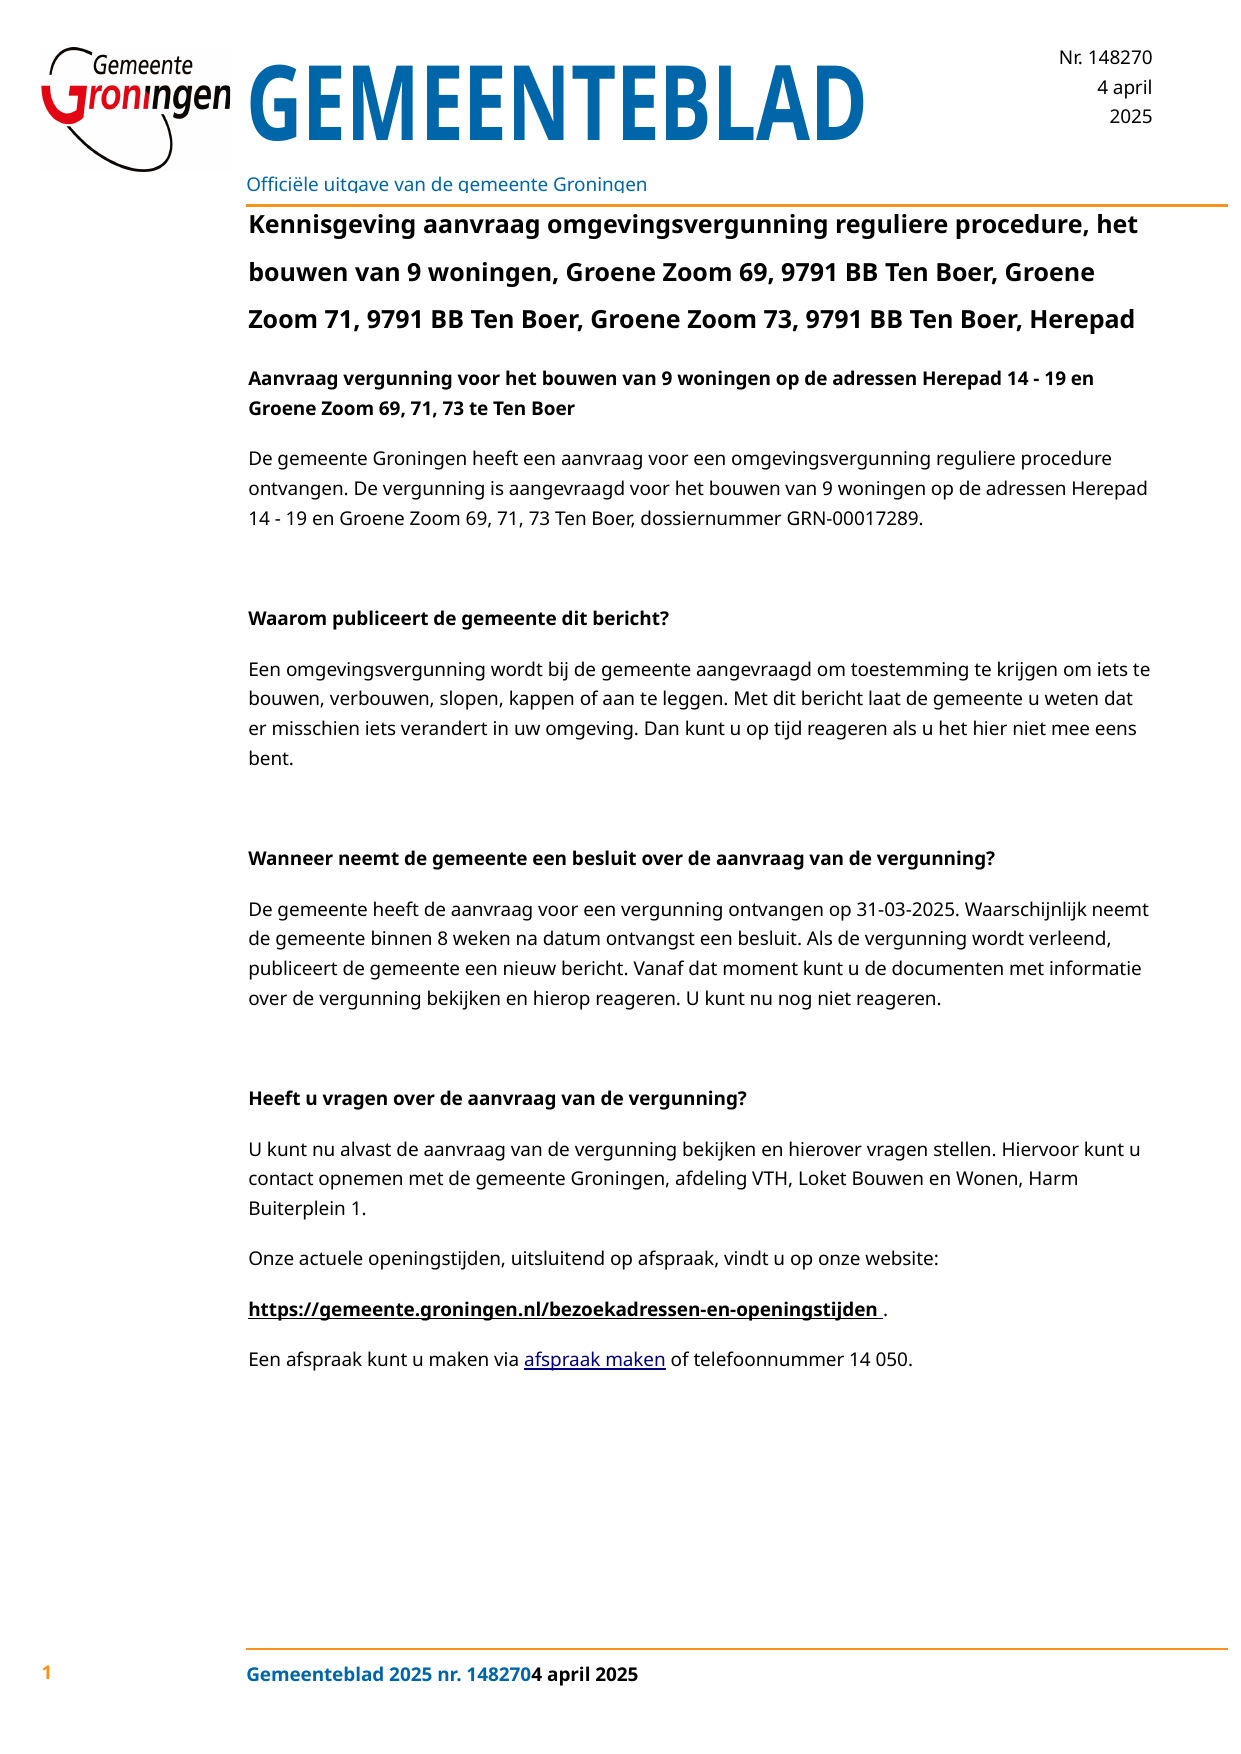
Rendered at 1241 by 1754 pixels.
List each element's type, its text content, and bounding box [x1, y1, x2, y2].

text De gemeente Groningen heeft een aanvraag voor een omgevingsvergunning reguliere procedure ontvangen. De vergunning is aangevraagd voor het bouwen van 9 woningen op de adressen Herepad 14 - 19 en Groene Zoom 69, 71, 73 Ten Boer, dossiernummer GRN-00017289. [248, 446, 1152, 530]
text Kennisgeving aanvraag omgevingsvergunning reguliere procedure, het bouwen van 9 woningen, Groene Zoom 69, 9791 BB Ten Boer, Groene Zoom 71, 9791 BB Ten Boer, Groene Zoom 73, 9791 BB Ten Boer, Herepad [248, 207, 1152, 336]
text Wanneer neemt de gemeente een besluit over de aanvraag van de vergunning? [248, 846, 1152, 871]
text Een omgevingsvergunning wordt bij de gemeente aangevraagd om toestemming te krijgen om iets te bouwen, verbouwen, slopen, kappen of aan te leggen. Met dit bericht laat de gemeente u weten dat er misschien iets verandert in uw omgeving. Dan kunt u op tijd reageren als u het hier niet mee eens bent. [248, 656, 1152, 770]
text De gemeente heeft de aanvraag voor een vergunning ontvangen op 31-03-2025. Waarschijnlijk neemt de gemeente binnen 8 weken na datum ontvangst een besluit. Als de vergunning wordt verleend, publiceert de gemeente een nieuw bericht. Vanaf dat moment kunt u de documenten met informatie over de vergunning bekijken en hierop reageren. U kunt nu nog niet reageren. [248, 896, 1152, 1010]
text Een afspraak kunt u maken via afspraak maken of telefoonnummer 14 050. [248, 1346, 1152, 1372]
text https://gemeente.groningen.nl/bezoekadressen-en-openingstijden . [248, 1296, 1152, 1322]
text Aanvraag vergunning voor het bouwen van 9 woningen op de adressen Herepad 14 - 19 en Groene Zoom 69, 71, 73 te Ten Boer [248, 366, 1152, 421]
text U kunt nu alvast de aanvraag van de vergunning bekijken en hierover vragen stellen. Hiervoor kunt u contact opnemen met de gemeente Groningen, afdeling VTH, Loket Bouwen en Wonen, Harm Buiterplein 1. [248, 1136, 1152, 1221]
text Waarom publiceert de gemeente dit bericht? [248, 606, 1152, 631]
picture [41, 47, 231, 172]
text Onze actuele openingstijden, uitsluitend op afspraak, vindt u op onze website: [248, 1246, 1152, 1271]
text Heeft u vragen over de aanvraag van de vergunning? [248, 1086, 1152, 1111]
